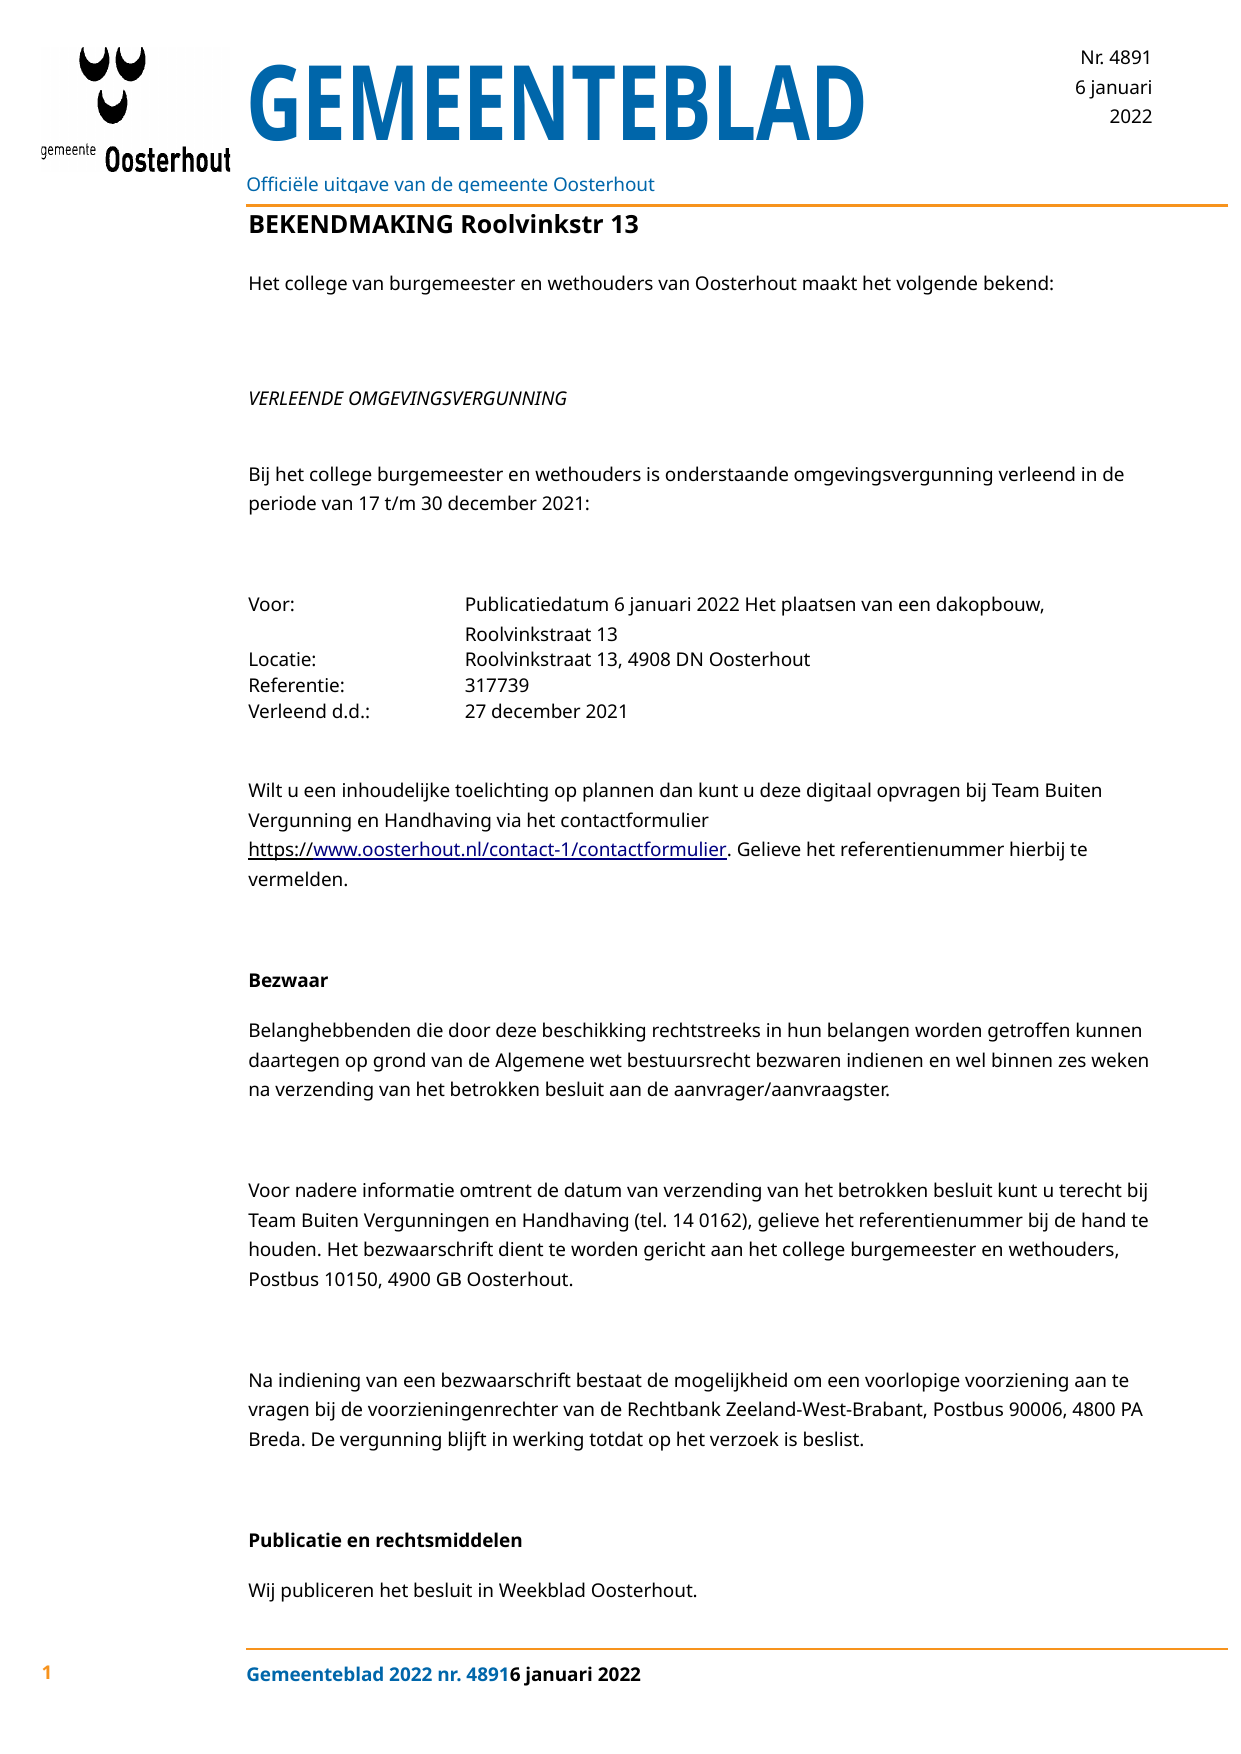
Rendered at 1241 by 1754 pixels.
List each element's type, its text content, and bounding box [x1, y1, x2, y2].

table_cell 317739 [465, 673, 1152, 698]
table_header Publicatiedatum 6 januari 2022 Het plaatsen van een dakopbouw, Roolvinkstraat 13 [465, 591, 1152, 647]
text Het college van burgemeester en wethouders van Oosterhout maakt het volgende bekend: [248, 270, 1152, 296]
table_cell Locatie: [248, 647, 464, 672]
table_cell 27 december 2021 [465, 698, 1152, 724]
text BEKENDMAKING Roolvinkstr 13 [248, 207, 1152, 241]
text Wij publiceren het besluit in Weekblad Oosterhout. [248, 1577, 1152, 1603]
table_cell Roolvinkstraat 13, 4908 DN Oosterhout [465, 647, 1152, 672]
table_cell Referentie: [248, 673, 464, 698]
text Wilt u een inhoudelijke toelichting op plannen dan kunt u deze digitaal opvragen bij Team Buiten Vergunning en Handhaving via het contactformulier https://www.oosterhout.nl/contact-1/contactformulier. Gelieve het referentienummer hierbij te vermelden. [248, 777, 1152, 892]
table_cell Verleend d.d.: [248, 698, 464, 724]
text Voor nadere informatie omtrent de datum van verzending van het betrokken besluit kunt u terecht bij Team Buiten Vergunningen en Handhaving (tel. 14 0162), gelieve het referentienummer bij de hand te houden. Het bezwaarschrift dient te worden gericht aan het college burgemeester en wethouders, Postbus 10150, 4900 GB Oosterhout. [248, 1177, 1152, 1292]
text Bij het college burgemeester en wethouders is onderstaande omgevingsvergunning verleend in de periode van 17 t/m 30 december 2021: [248, 461, 1152, 516]
text Belanghebbenden die door deze beschikking rechtstreeks in hun belangen worden getroffen kunnen daartegen op grond van de Algemene wet bestuursrecht bezwaren indienen en wel binnen zes weken na verzending van het betrokken besluit aan de aanvrager/aanvraagster. [248, 1017, 1152, 1102]
text Publicatie en rechtsmiddelen [248, 1527, 1152, 1553]
picture [41, 47, 231, 172]
text Bezwaar [248, 967, 1152, 993]
text Na indiening van een bezwaarschrift bestaat de mogelijkheid om een voorlopige voorziening aan te vragen bij de voorzieningenrechter van de Rechtbank Zeeland-West-Brabant, Postbus 90006, 4800 PA Breda. De vergunning blijft in werking totdat op het verzoek is beslist. [248, 1367, 1152, 1452]
table_header Voor: [248, 591, 464, 647]
text VERLEENDE OMGEVINGSVERGUNNING [248, 385, 1152, 410]
